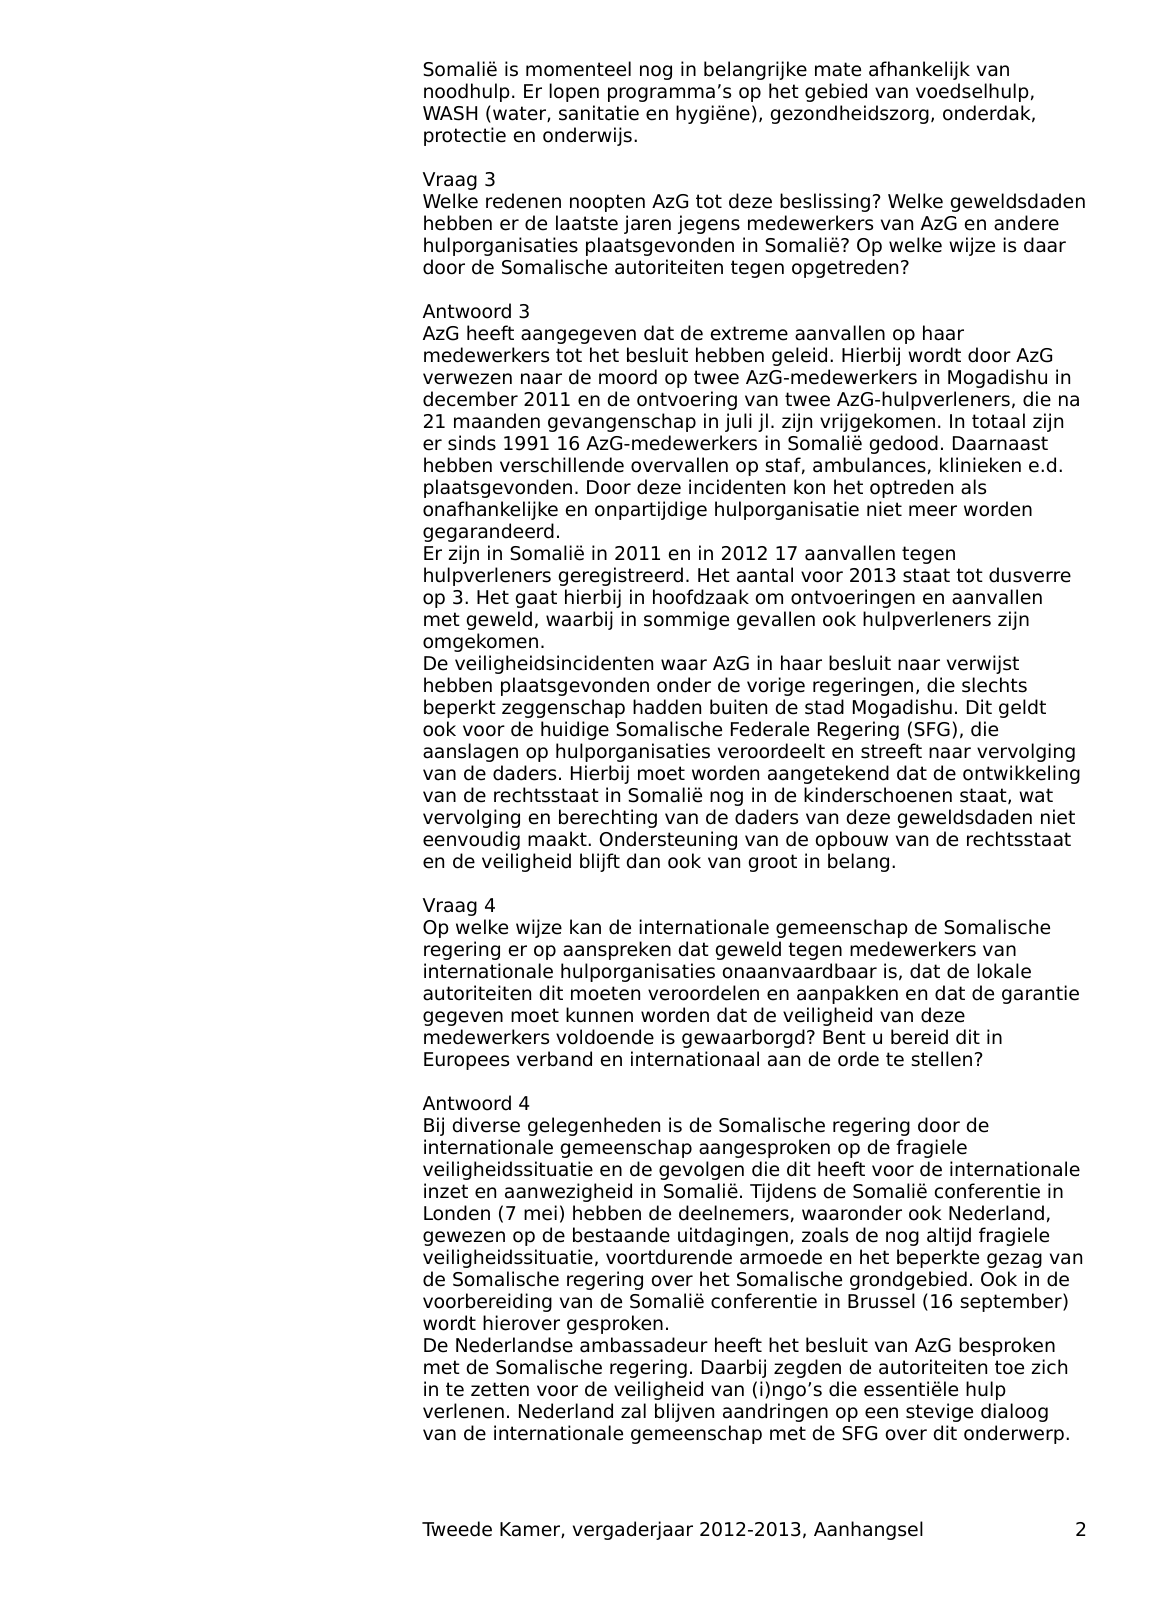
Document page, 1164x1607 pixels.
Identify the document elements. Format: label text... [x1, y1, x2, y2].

text Op welke wijze kan de internationale gemeenschap de Somalische regering er op aanspreken dat geweld tegen medewerkers van internationale hulporganisaties onaanvaardbaar is, dat de lokale autoriteiten dit moeten veroordelen en aanpakken en dat de garantie gegeven moet kunnen worden dat de veiligheid van deze medewerkers voldoende is gewaarborgd? Bent u bereid dit in Europees verband en internationaal aan de orde te stellen? [422, 917, 1087, 1071]
text Vraag 3 [422, 169, 1087, 191]
text AzG heeft aangegeven dat de extreme aanvallen op haar medewerkers tot het besluit hebben geleid. Hierbij wordt door AzG verwezen naar de moord op twee AzG-medewerkers in Mogadishu in december 2011 en de ontvoering van twee AzG-hulpverleners, die na 21 maanden gevangenschap in juli jl. zijn vrijgekomen. In totaal zijn er sinds 1991 16 AzG-medewerkers in Somalië gedood. Daarnaast hebben verschillende overvallen op staf, ambulances, klinieken e.d. plaatsgevonden. Door deze incidenten kon het optreden als onafhankelijke en onpartijdige hulporganisatie niet meer worden gegarandeerd. [422, 323, 1087, 543]
text Vraag 4 [422, 895, 1087, 917]
text Er zijn in Somalië in 2011 en in 2012 17 aanvallen tegen hulpverleners geregistreerd. Het aantal voor 2013 staat tot dusverre op 3. Het gaat hierbij in hoofdzaak om ontvoeringen en aanvallen met geweld, waarbij in sommige gevallen ook hulpverleners zijn omgekomen. [422, 543, 1087, 653]
text Welke redenen noopten AzG tot deze beslissing? Welke geweldsdaden hebben er de laatste jaren jegens medewerkers van AzG en andere hulporganisaties plaatsgevonden in Somalië? Op welke wijze is daar door de Somalische autoriteiten tegen opgetreden? [422, 191, 1087, 279]
text Antwoord 3 [422, 301, 1087, 323]
text Bij diverse gelegenheden is de Somalische regering door de internationale gemeenschap aangesproken op de fragiele veiligheidssituatie en de gevolgen die dit heeft voor de internationale inzet en aanwezigheid in Somalië. Tijdens de Somalië conferentie in Londen (7 mei) hebben de deelnemers, waaronder ook Nederland, gewezen op de bestaande uitdagingen, zoals de nog altijd fragiele veiligheidssituatie, voortdurende armoede en het beperkte gezag van de Somalische regering over het Somalische grondgebied. Ook in de voorbereiding van de Somalië conferentie in Brussel (16 september) wordt hierover gesproken. [422, 1115, 1087, 1335]
text Antwoord 4 [422, 1093, 1087, 1115]
text De veiligheidsincidenten waar AzG in haar besluit naar verwijst hebben plaatsgevonden onder de vorige regeringen, die slechts beperkt zeggenschap hadden buiten de stad Mogadishu. Dit geldt ook voor de huidige Somalische Federale Regering (SFG), die aanslagen op hulporganisaties veroordeelt en streeft naar vervolging van de daders. Hierbij moet worden aangetekend dat de ontwikkeling van de rechtsstaat in Somalië nog in de kinderschoenen staat, wat vervolging en berechting van de daders van deze geweldsdaden niet eenvoudig maakt. Ondersteuning van de opbouw van de rechtsstaat en de veiligheid blijft dan ook van groot in belang. [422, 653, 1087, 873]
text De Nederlandse ambassadeur heeft het besluit van AzG besproken met de Somalische regering. Daarbij zegden de autoriteiten toe zich in te zetten voor de veiligheid van (i)ngo’s die essentiële hulp verlenen. Nederland zal blijven aandringen op een stevige dialoog van de internationale gemeenschap met de SFG over dit onderwerp. [422, 1335, 1087, 1444]
text Somalië is momenteel nog in belangrijke mate afhankelijk van noodhulp. Er lopen programma’s op het gebied van voedselhulp, WASH (water, sanitatie en hygiëne), gezondheidszorg, onderdak, protectie en onderwijs. [422, 59, 1087, 147]
